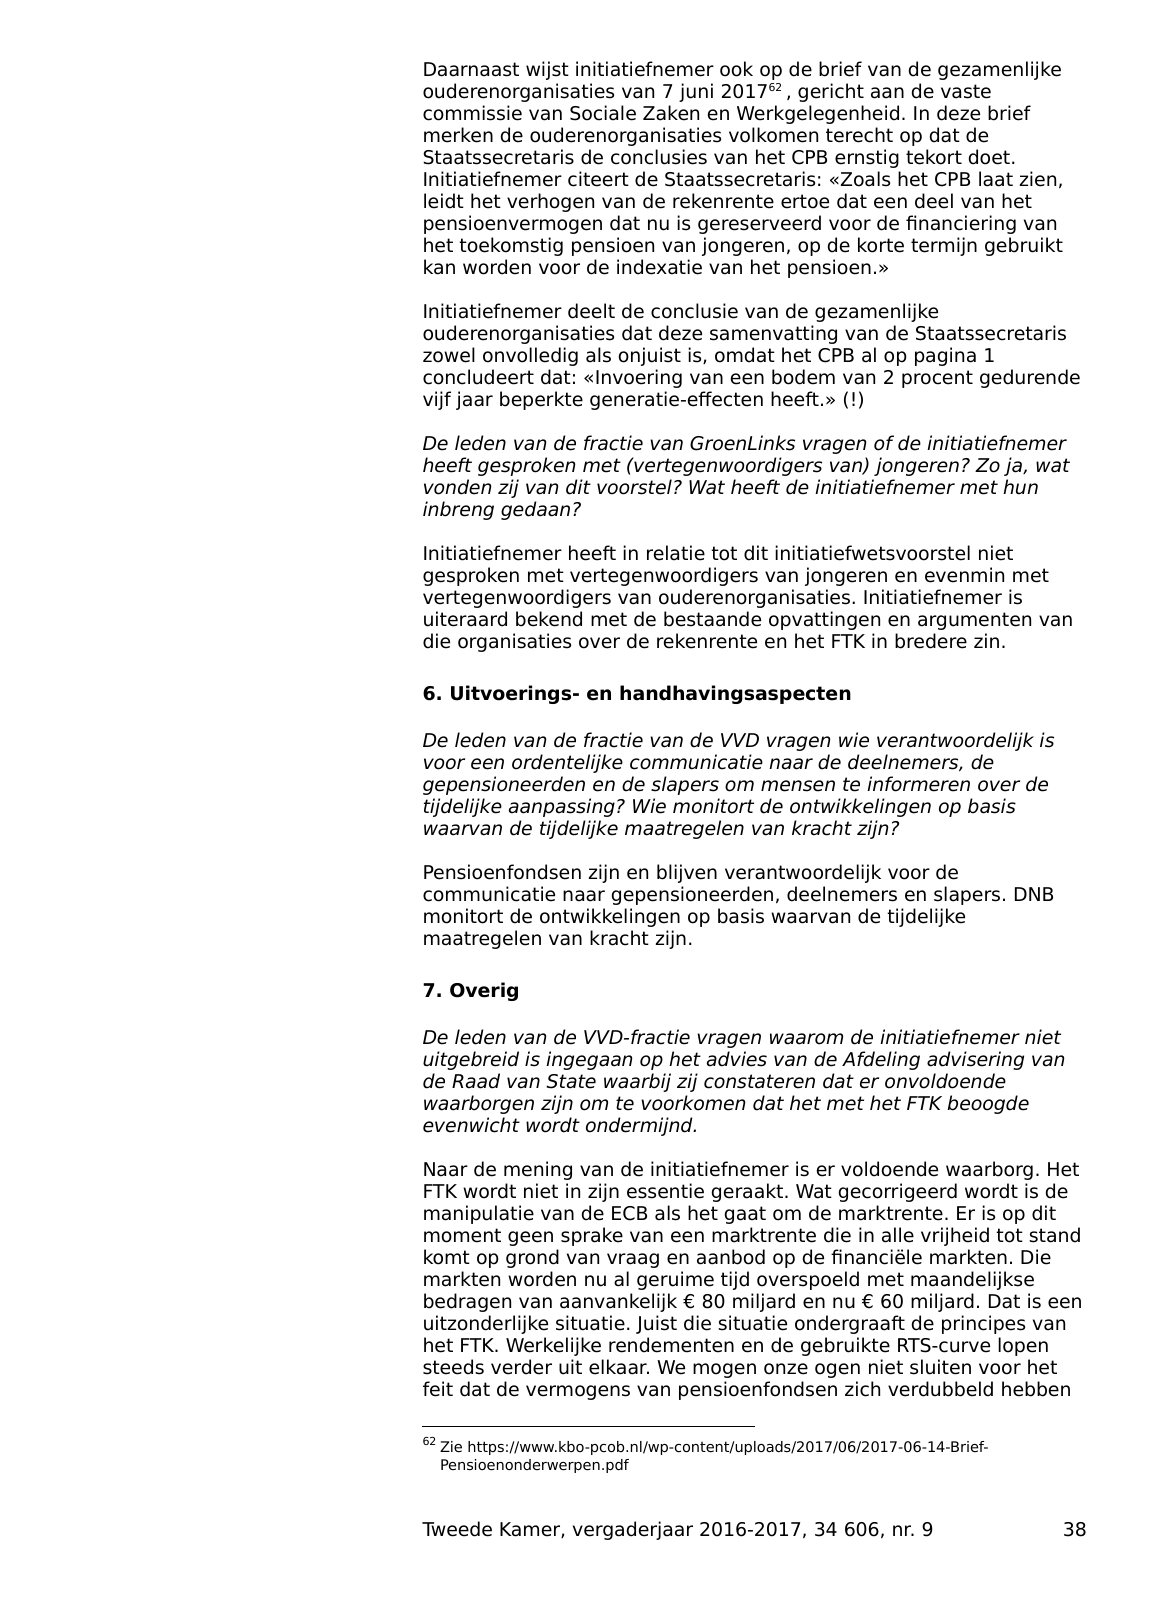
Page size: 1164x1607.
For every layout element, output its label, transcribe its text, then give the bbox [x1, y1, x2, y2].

text Initiatiefnemer heeft in relatie tot dit initiatiefwetsvoorstel niet gesproken met vertegenwoordigers van jongeren en evenmin met vertegenwoordigers van ouderenorganisaties. Initiatiefnemer is uiteraard bekend met de bestaande opvattingen en argumenten van die organisaties over de rekenrente en het FTK in bredere zin. [422, 543, 1087, 653]
text Zie https://www.kbo-pcob.nl/wp-content/uploads/2017/06/2017-06-14-Brief-Pensioenonderwerpen.pdf [422, 1435, 1087, 1474]
text De leden van de fractie van GroenLinks vragen of de initiatiefnemer heeft gesproken met (vertegenwoordigers van) jongeren? Zo ja, wat vonden zij van dit voorstel? Wat heeft de initiatiefnemer met hun inbreng gedaan? [422, 433, 1087, 521]
subtitle 7. Overig [422, 980, 1087, 1002]
text Initiatiefnemer deelt de conclusie van de gezamenlijke ouderenorganisaties dat deze samenvatting van de Staatssecretaris zowel onvolledig als onjuist is, omdat het CPB al op pagina 1 concludeert dat: «Invoering van een bodem van 2 procent gedurende vijf jaar beperkte generatie-effecten heeft.» (!) [422, 301, 1087, 411]
text Pensioenfondsen zijn en blijven verantwoordelijk voor de communicatie naar gepensioneerden, deelnemers en slapers. DNB monitort de ontwikkelingen op basis waarvan de tijdelijke maatregelen van kracht zijn. [422, 862, 1087, 950]
text De leden van de VVD-fractie vragen waarom de initiatiefnemer niet uitgebreid is ingegaan op het advies van de Afdeling advisering van de Raad van State waarbij zij constateren dat er onvoldoende waarborgen zijn om te voorkomen dat het met het FTK beoogde evenwicht wordt ondermijnd. [422, 1027, 1087, 1137]
subtitle 6. Uitvoerings- en handhavingsaspecten [422, 683, 1087, 705]
text Daarnaast wijst initiatiefnemer ook op de brief van de gezamenlijke ouderenorganisaties van 7 juni 2017, gericht aan de vaste commissie van Sociale Zaken en Werkgelegenheid. In deze brief merken de ouderenorganisaties volkomen terecht op dat de Staatssecretaris de conclusies van het CPB ernstig tekort doet. Initiatiefnemer citeert de Staatssecretaris: «Zoals het CPB laat zien, leidt het verhogen van de rekenrente ertoe dat een deel van het pensioenvermogen dat nu is gereserveerd voor de financiering van het toekomstig pensioen van jongeren, op de korte termijn gebruikt kan worden voor de indexatie van het pensioen.» [422, 59, 1087, 279]
text Naar de mening van de initiatiefnemer is er voldoende waarborg. Het FTK wordt niet in zijn essentie geraakt. Wat gecorrigeerd wordt is de manipulatie van de ECB als het gaat om de marktrente. Er is op dit moment geen sprake van een marktrente die in alle vrijheid tot stand komt op grond van vraag en aanbod op de financiële markten. Die markten worden nu al geruime tijd overspoeld met maandelijkse bedragen van aanvankelijk € 80 miljard en nu € 60 miljard. Dat is een uitzonderlijke situatie. Juist die situatie ondergraaft de principes van het FTK. Werkelijke rendementen en de gebruikte RTS-curve lopen steeds verder uit elkaar. We mogen onze ogen niet sluiten voor het feit dat de vermogens van pensioenfondsen zich verdubbeld hebben [422, 1159, 1087, 1401]
text De leden van de fractie van de VVD vragen wie verantwoordelijk is voor een ordentelijke communicatie naar de deelnemers, de gepensioneerden en de slapers om mensen te informeren over de tijdelijke aanpassing? Wie monitort de ontwikkelingen op basis waarvan de tijdelijke maatregelen van kracht zijn? [422, 730, 1087, 840]
